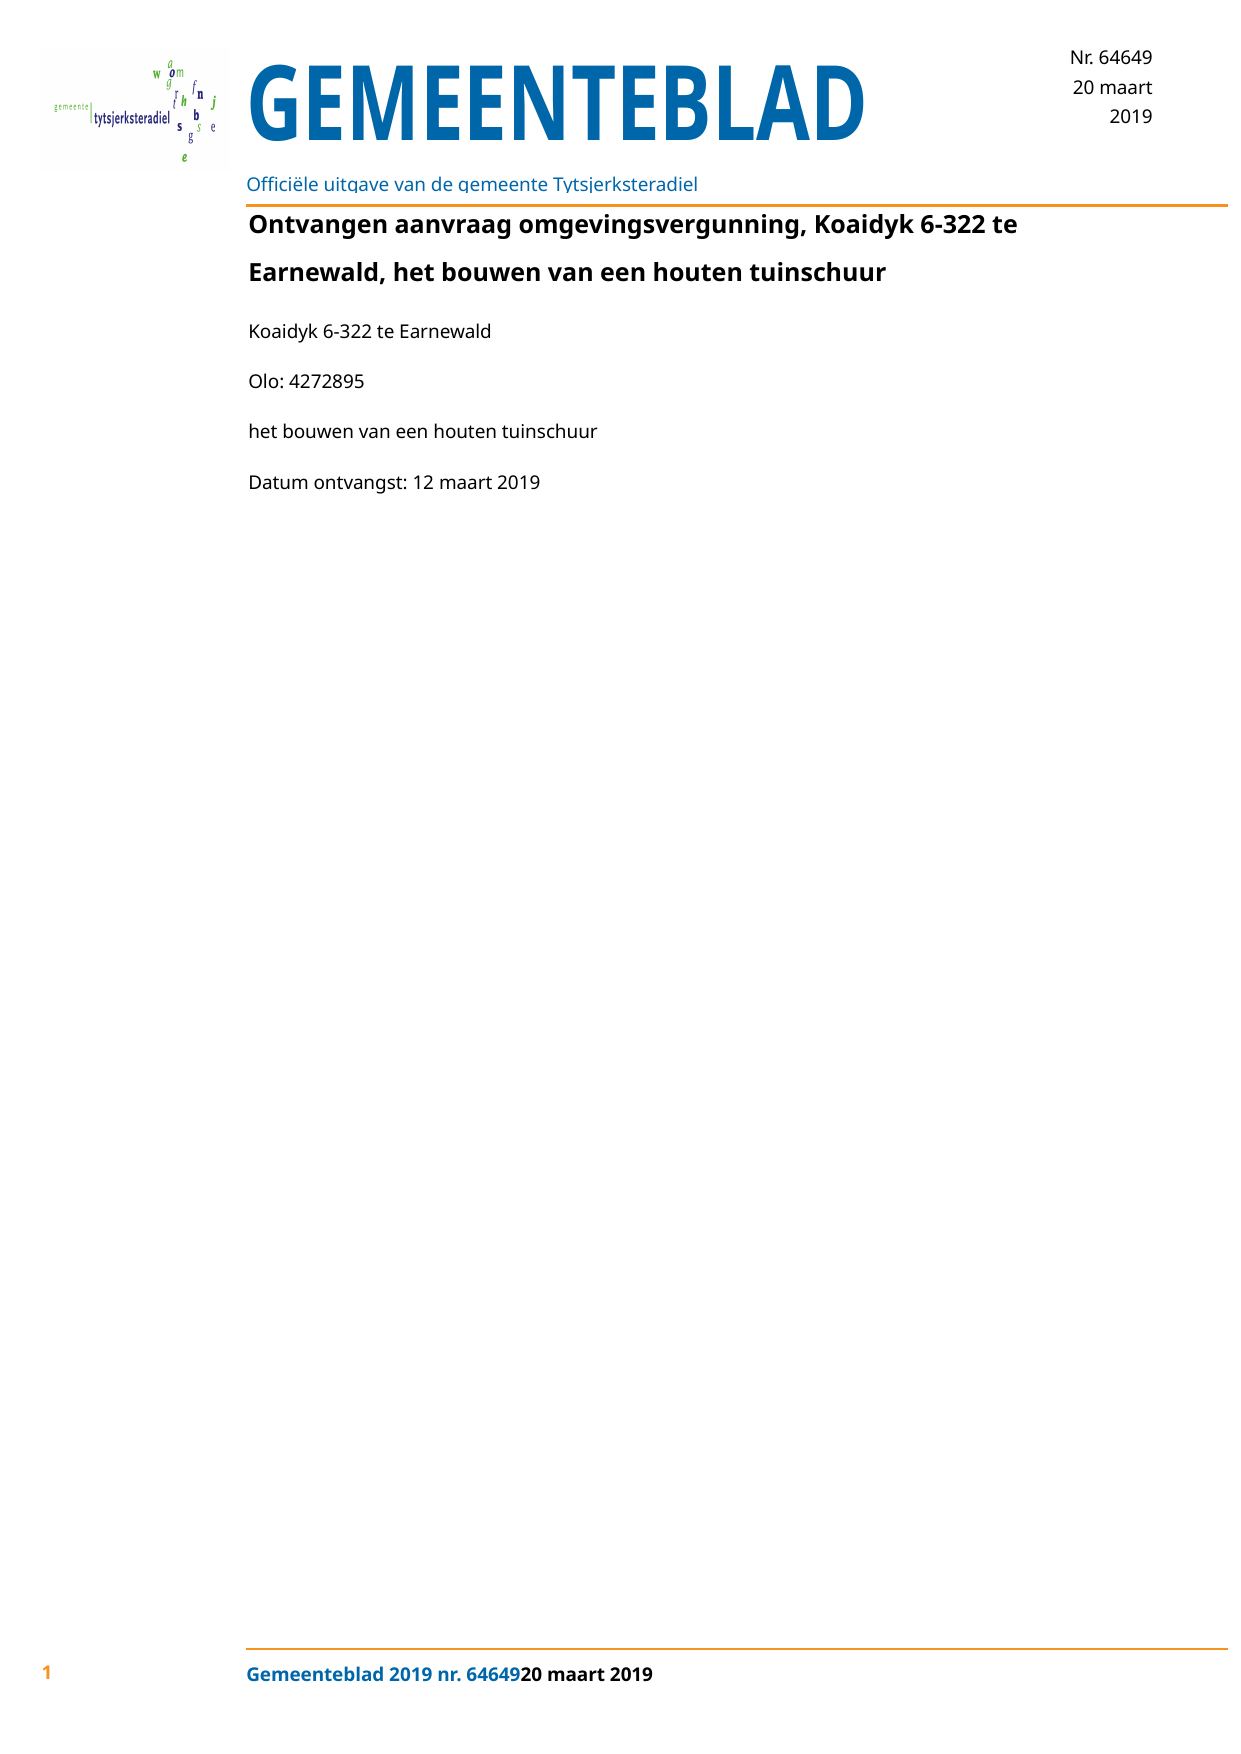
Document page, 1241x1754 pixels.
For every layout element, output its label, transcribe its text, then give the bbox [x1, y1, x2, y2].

text Ontvangen aanvraag omgevingsvergunning, Koaidyk 6-322 te Earnewald, het bouwen van een houten tuinschuur [248, 207, 1152, 288]
text het bouwen van een houten tuinschuur [248, 419, 1152, 444]
text Olo: 4272895 [248, 368, 1152, 394]
text Koaidyk 6-322 te Earnewald [248, 318, 1152, 344]
text Datum ontvangst: 12 maart 2019 [248, 469, 1152, 495]
picture [41, 47, 231, 172]
